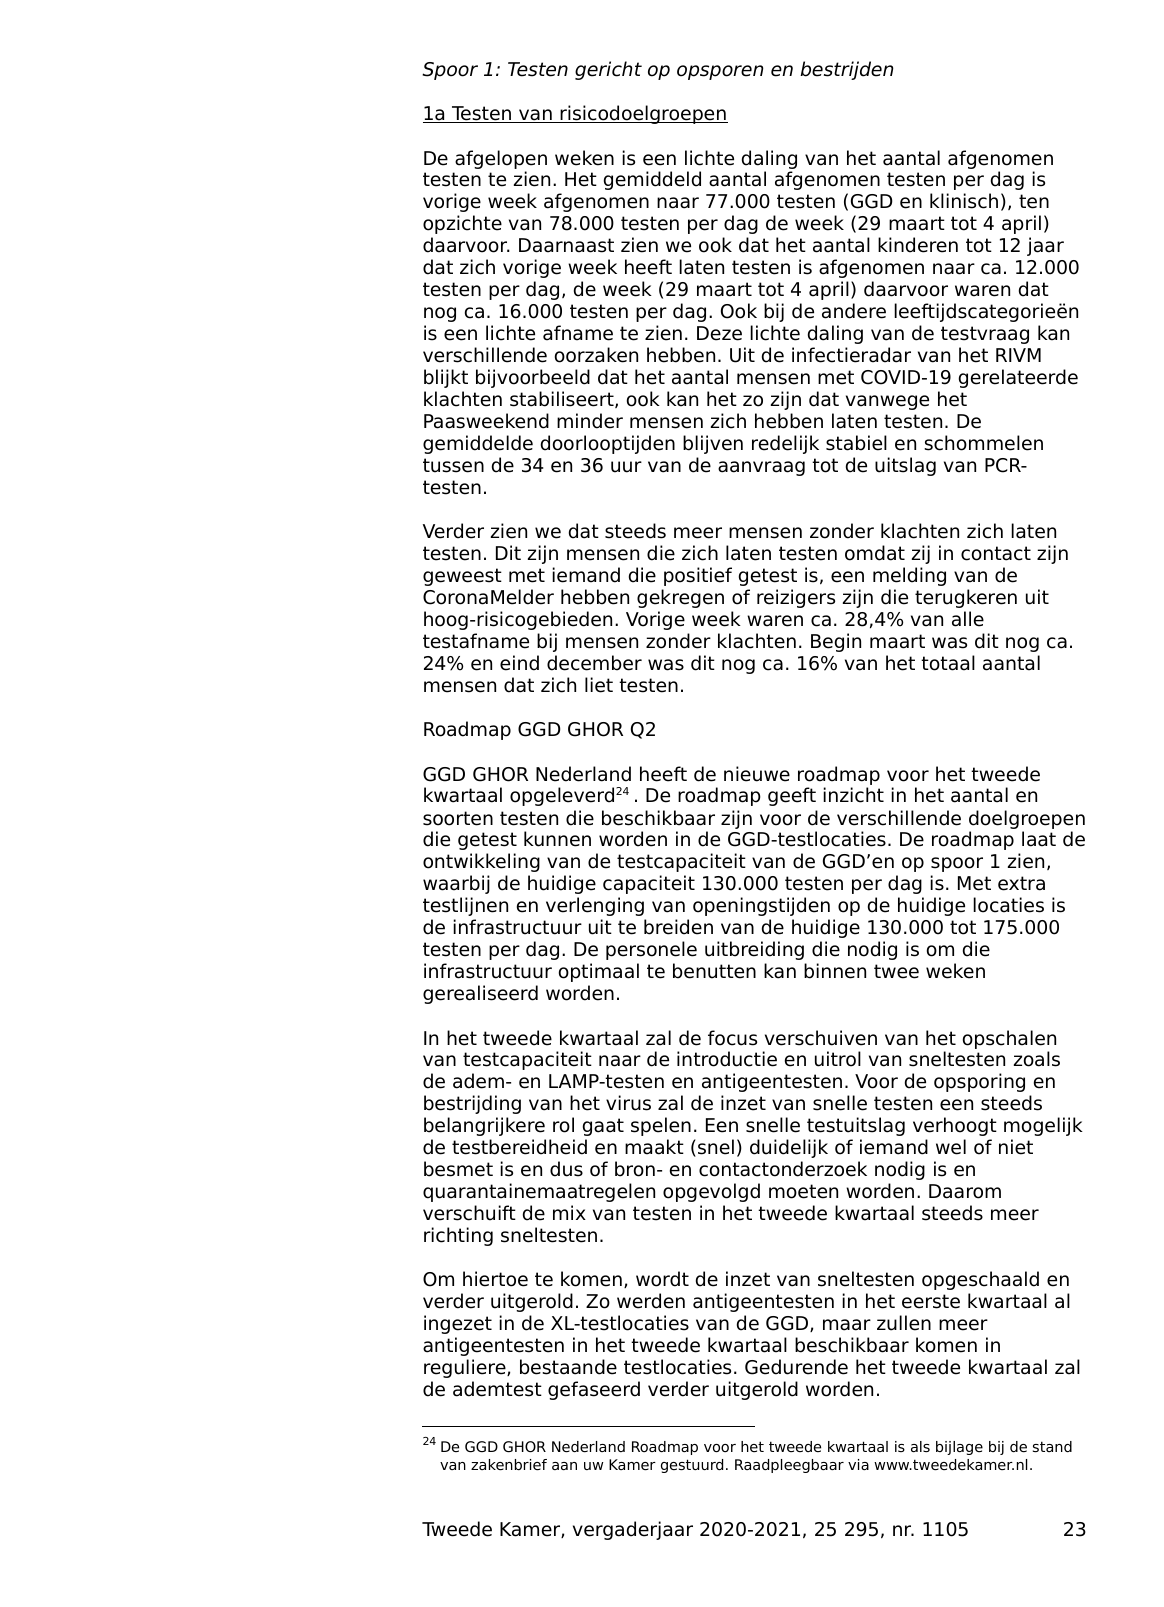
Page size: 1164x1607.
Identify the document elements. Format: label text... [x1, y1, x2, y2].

text De GGD GHOR Nederland Roadmap voor het tweede kwartaal is als bijlage bij de stand van zakenbrief aan uw Kamer gestuurd. Raadpleegbaar via www.tweedekamer.nl. [422, 1435, 1087, 1474]
text De afgelopen weken is een lichte daling van het aantal afgenomen testen te zien. Het gemiddeld aantal afgenomen testen per dag is vorige week afgenomen naar 77.000 testen (GGD en klinisch), ten opzichte van 78.000 testen per dag de week (29 maart tot 4 april) daarvoor. Daarnaast zien we ook dat het aantal kinderen tot 12 jaar dat zich vorige week heeft laten testen is afgenomen naar ca. 12.000 testen per dag, de week (29 maart tot 4 april) daarvoor waren dat nog ca. 16.000 testen per dag. Ook bij de andere leeftijdscategorieën is een lichte afname te zien. Deze lichte daling van de testvraag kan verschillende oorzaken hebben. Uit de infectieradar van het RIVM blijkt bijvoorbeeld dat het aantal mensen met COVID-19 gerelateerde klachten stabiliseert, ook kan het zo zijn dat vanwege het Paasweekend minder mensen zich hebben laten testen. De gemiddelde doorlooptijden blijven redelijk stabiel en schommelen tussen de 34 en 36 uur van de aanvraag tot de uitslag van PCR-testen. [422, 147, 1087, 499]
text GGD GHOR Nederland heeft de nieuwe roadmap voor het tweede kwartaal opgeleverd. De roadmap geeft inzicht in het aantal en soorten testen die beschikbaar zijn voor de verschillende doelgroepen die getest kunnen worden in de GGD-testlocaties. De roadmap laat de ontwikkeling van de testcapaciteit van de GGD’en op spoor 1 zien, waarbij de huidige capaciteit 130.000 testen per dag is. Met extra testlijnen en verlenging van openingstijden op de huidige locaties is de infrastructuur uit te breiden van de huidige 130.000 tot 175.000 testen per dag. De personele uitbreiding die nodig is om die infrastructuur optimaal te benutten kan binnen twee weken gerealiseerd worden. [422, 763, 1087, 1005]
text In het tweede kwartaal zal de focus verschuiven van het opschalen van testcapaciteit naar de introductie en uitrol van sneltesten zoals de adem- en LAMP-testen en antigeentesten. Voor de opsporing en bestrijding van het virus zal de inzet van snelle testen een steeds belangrijkere rol gaat spelen. Een snelle testuitslag verhoogt mogelijk de testbereidheid en maakt (snel) duidelijk of iemand wel of niet besmet is en dus of bron- en contactonderzoek nodig is en quarantainemaatregelen opgevolgd moeten worden. Daarom verschuift de mix van testen in het tweede kwartaal steeds meer richting sneltesten. [422, 1027, 1087, 1247]
subtitle Roadmap GGD GHOR Q2 [422, 719, 1087, 741]
subtitle Spoor 1: Testen gericht op opsporen en bestrijden [422, 59, 1087, 81]
text Verder zien we dat steeds meer mensen zonder klachten zich laten testen. Dit zijn mensen die zich laten testen omdat zij in contact zijn geweest met iemand die positief getest is, een melding van de CoronaMelder hebben gekregen of reizigers zijn die terugkeren uit hoog-risicogebieden. Vorige week waren ca. 28,4% van alle testafname bij mensen zonder klachten. Begin maart was dit nog ca. 24% en eind december was dit nog ca. 16% van het totaal aantal mensen dat zich liet testen. [422, 521, 1087, 697]
text Om hiertoe te komen, wordt de inzet van sneltesten opgeschaald en verder uitgerold. Zo werden antigeentesten in het eerste kwartaal al ingezet in de XL-testlocaties van de GGD, maar zullen meer antigeentesten in het tweede kwartaal beschikbaar komen in reguliere, bestaande testlocaties. Gedurende het tweede kwartaal zal de ademtest gefaseerd verder uitgerold worden. [422, 1269, 1087, 1401]
subtitle 1a Testen van risicodoelgroepen [422, 103, 1087, 125]
